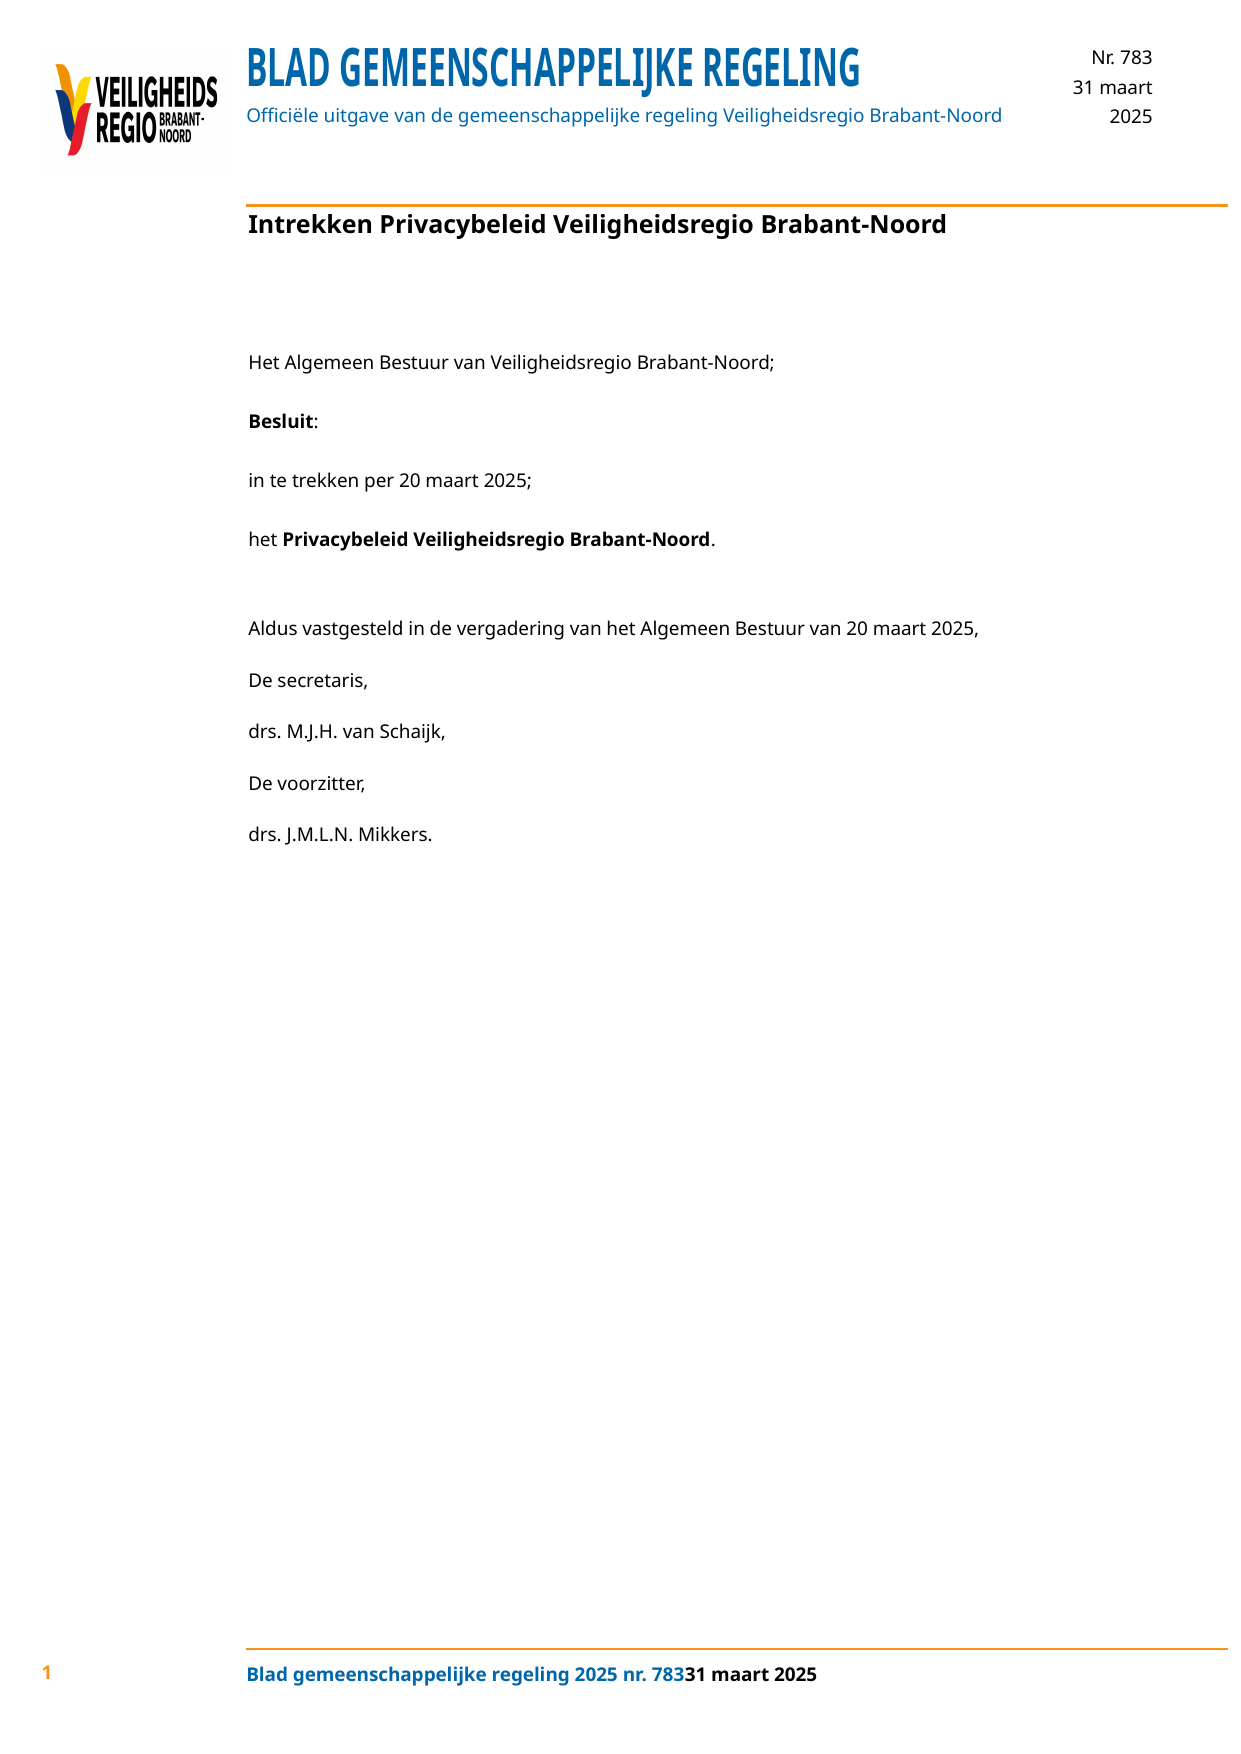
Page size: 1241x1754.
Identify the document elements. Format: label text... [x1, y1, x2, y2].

text De secretaris, [248, 667, 1152, 693]
text Besluit: [248, 408, 1152, 434]
picture [41, 47, 231, 172]
text De voorzitter, [248, 770, 1152, 796]
text Het Algemeen Bestuur van Veiligheidsregio Brabant-Noord; [248, 349, 1152, 375]
text in te trekken per 20 maart 2025; [248, 467, 1152, 493]
text drs. J.M.L.N. Mikkers. [248, 821, 1152, 847]
text het Privacybeleid Veiligheidsregio Brabant-Noord. [248, 527, 1152, 552]
text drs. M.J.H. van Schaijk, [248, 718, 1152, 744]
text Intrekken Privacybeleid Veiligheidsregio Brabant-Noord [248, 207, 1152, 241]
text Aldus vastgesteld in de vergadering van het Algemeen Bestuur van 20 maart 2025, [248, 615, 1152, 641]
